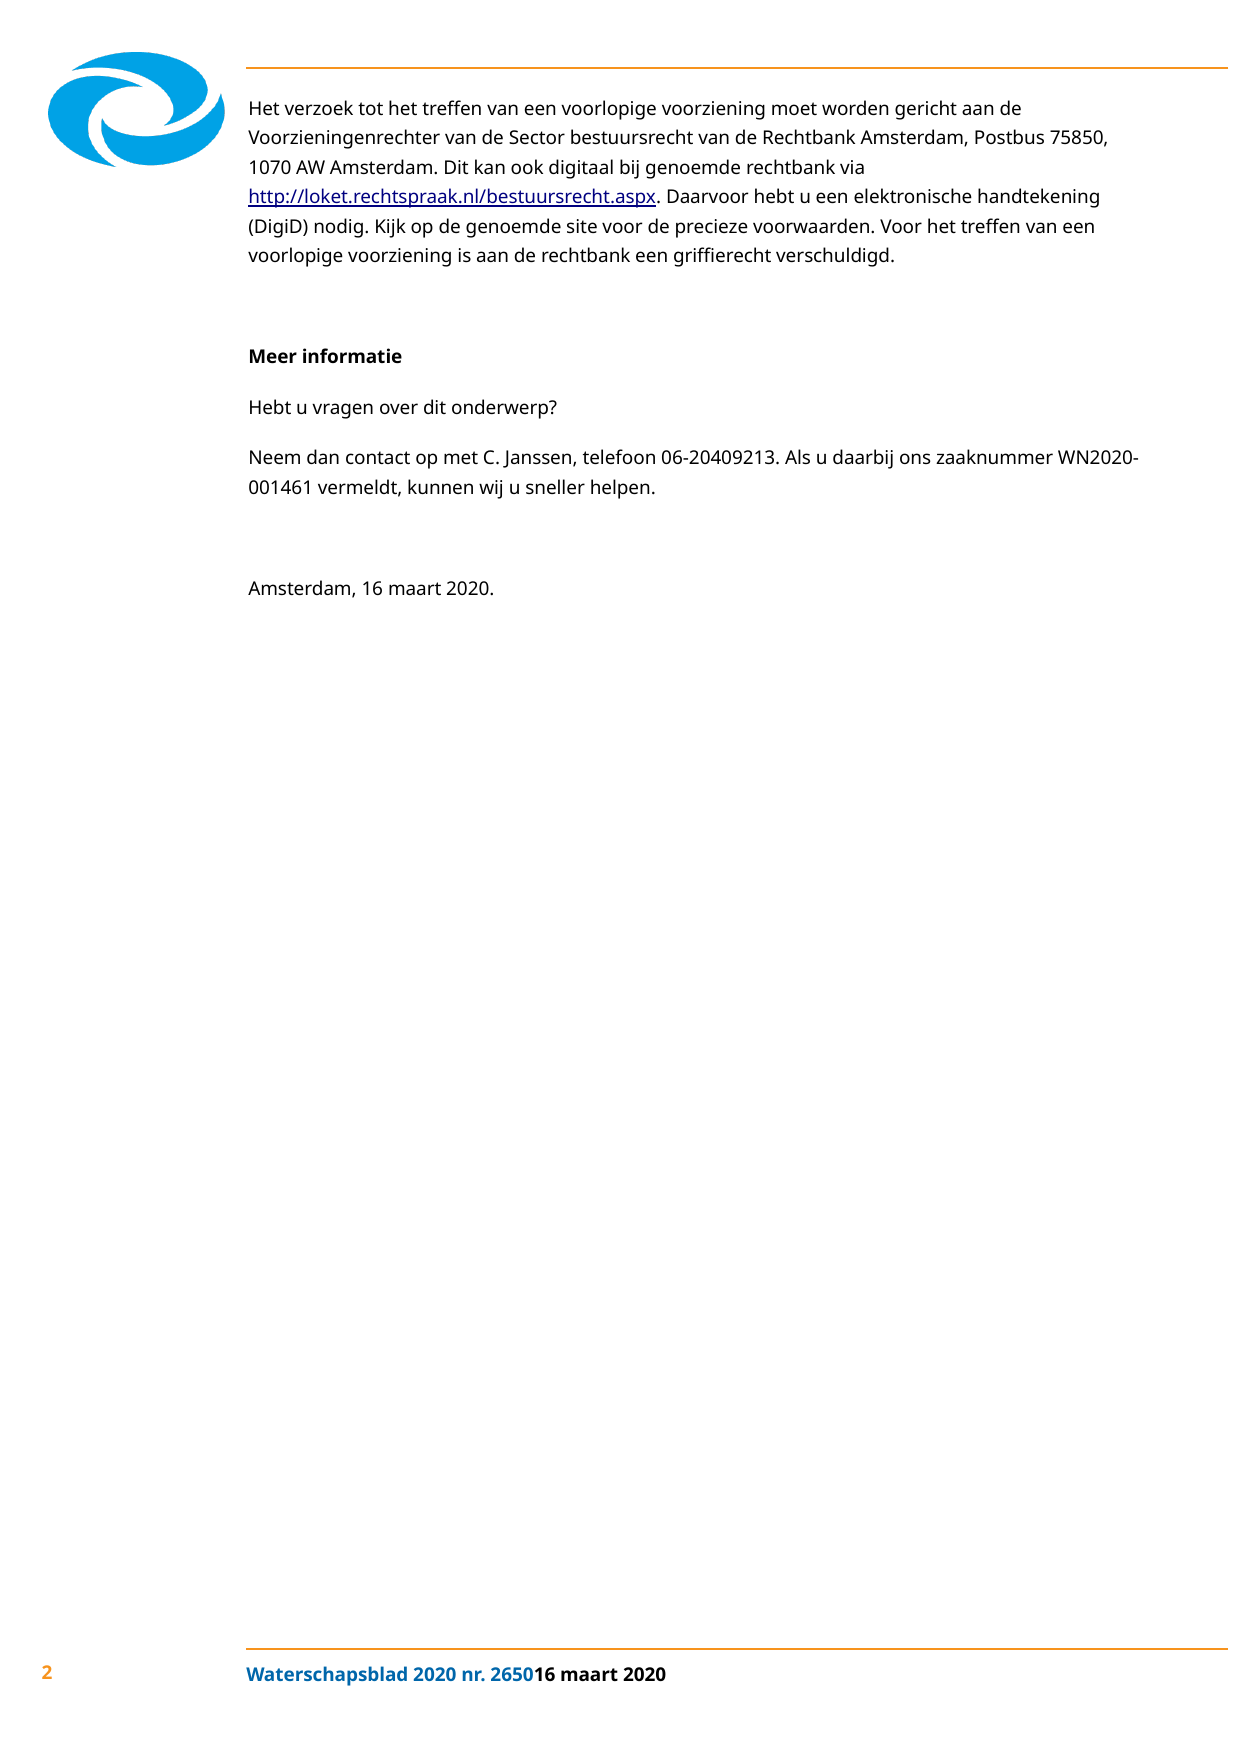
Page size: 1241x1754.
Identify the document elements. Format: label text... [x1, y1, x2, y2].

text Neem dan contact op met C. Janssen, telefoon 06-20409213. Als u daarbij ons zaaknummer WN2020-001461 vermeldt, kunnen wij u sneller helpen. [248, 444, 1152, 500]
text Meer informatie [248, 343, 1152, 369]
text Hebt u vragen over dit onderwerp? [248, 394, 1152, 420]
picture [41, 47, 231, 172]
text Het verzoek tot het treffen van een voorlopige voorziening moet worden gericht aan de Voorzieningenrechter van de Sector bestuursrecht van de Rechtbank Amsterdam, Postbus 75850, 1070 AW Amsterdam. Dit kan ook digitaal bij genoemde rechtbank via http://loket.rechtspraak.nl/bestuursrecht.aspx. Daarvoor hebt u een elektronische handtekening (DigiD) nodig. Kijk op de genoemde site voor de precieze voorwaarden. Voor het treffen van een voorlopige voorziening is aan de rechtbank een griffierecht verschuldigd. [248, 95, 1152, 268]
text Amsterdam, 16 maart 2020. [248, 575, 1152, 601]
